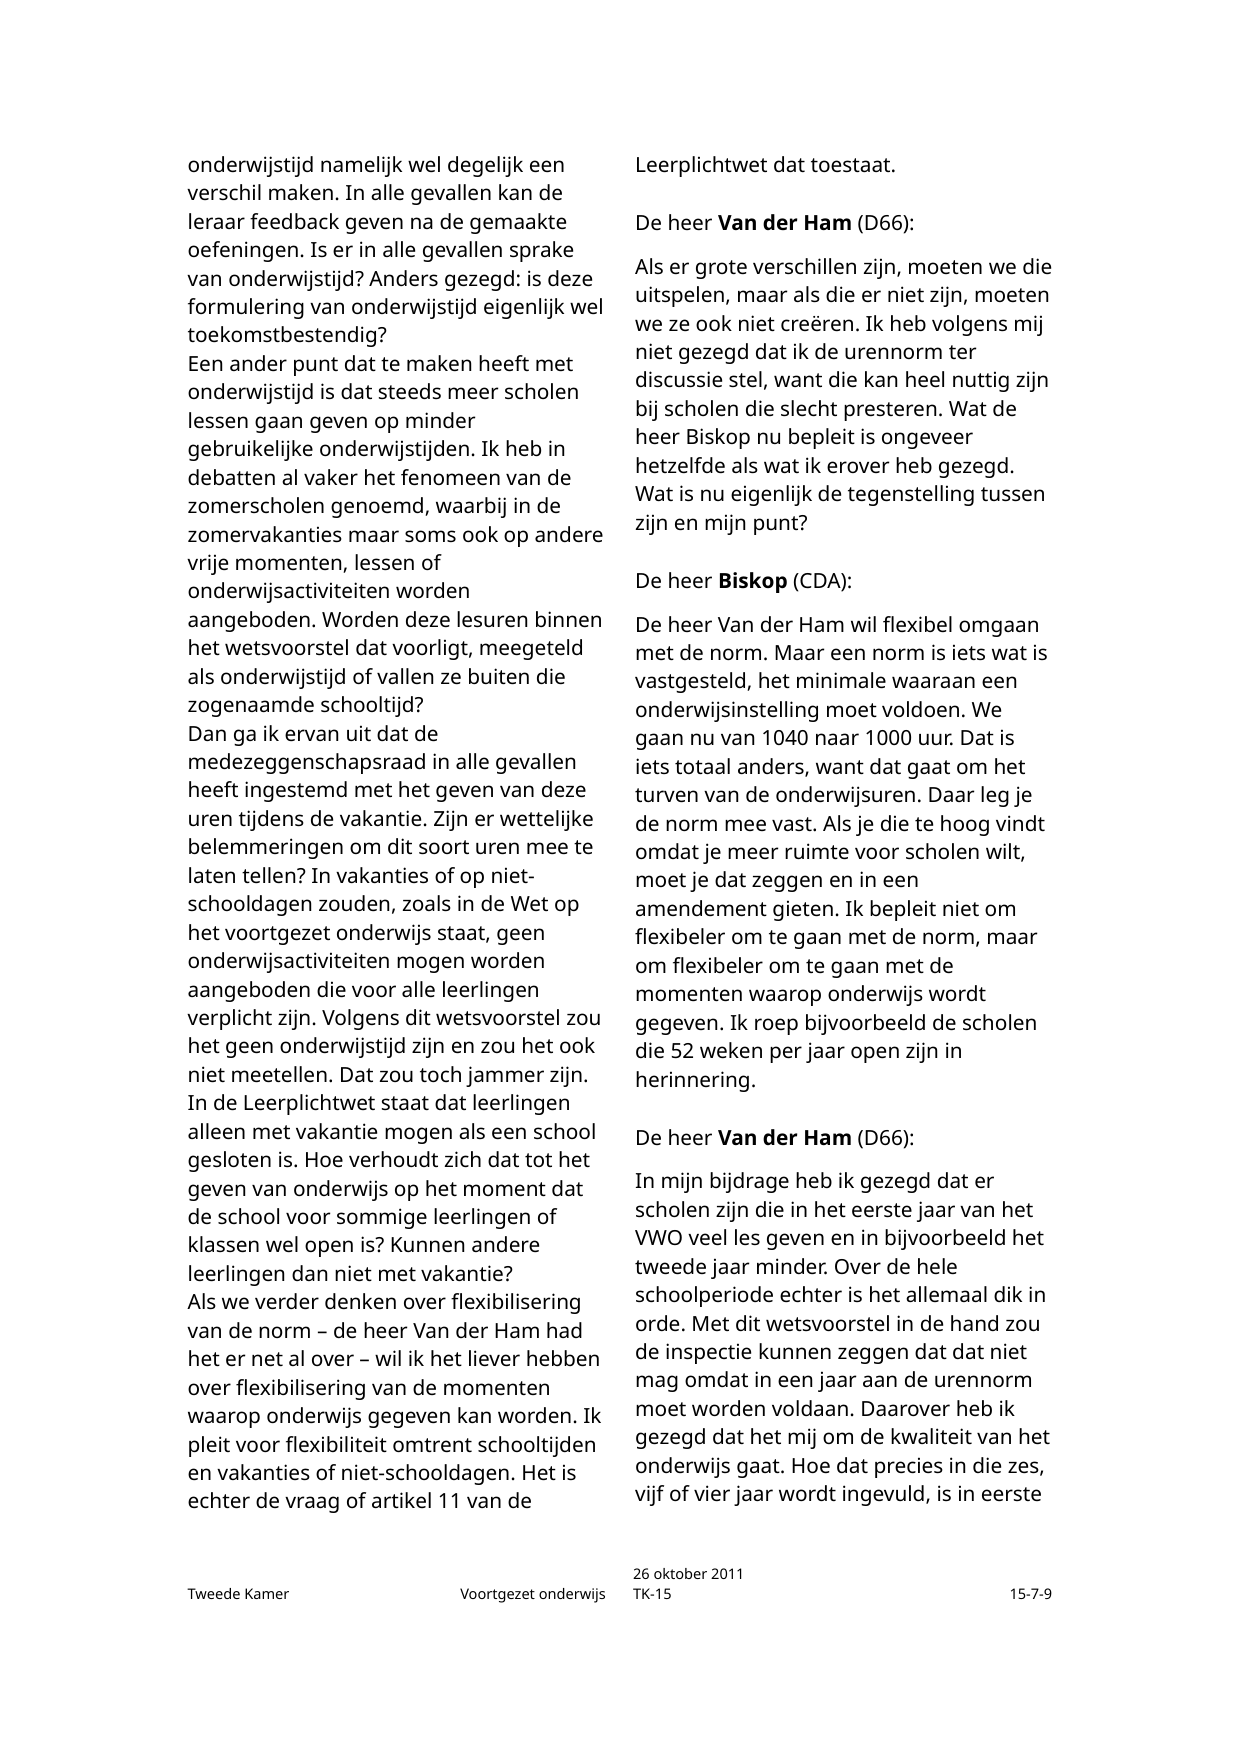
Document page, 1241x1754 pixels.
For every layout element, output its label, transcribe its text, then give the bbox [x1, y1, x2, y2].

text Leerplichtwet dat toestaat. [635, 150, 1053, 178]
text Dan ga ik ervan uit dat de medezeggenschapsraad in alle gevallen heeft ingestemd met het geven van deze uren tijdens de vakantie. Zijn er wettelijke belemmeringen om dit soort uren mee te laten tellen? In vakanties of op niet-schooldagen zouden, zoals in de Wet op het voortgezet onderwijs staat, geen onderwijsactiviteiten mogen worden aangeboden die voor alle leerlingen verplicht zijn. Volgens dit wetsvoorstel zou het geen onderwijstijd zijn en zou het ook niet meetellen. Dat zou toch jammer zijn. In de Leerplichtwet staat dat leerlingen alleen met vakantie mogen als een school gesloten is. Hoe verhoudt zich dat tot het geven van onderwijs op het moment dat de school voor sommige leerlingen of klassen wel open is? Kunnen andere leerlingen dan niet met vakantie? [187, 719, 605, 1287]
text De heer Van der Ham (D66): [635, 208, 1053, 237]
text De heer Van der Ham (D66): [635, 1123, 1053, 1152]
text Een ander punt dat te maken heeft met onderwijstijd is dat steeds meer scholen lessen gaan geven op minder gebruikelijke onderwijstijden. Ik heb in debatten al vaker het fenomeen van de zomerscholen genoemd, waarbij in de zomervakanties maar soms ook op andere vrije momenten, lessen of onderwijsactiviteiten worden aangeboden. Worden deze lesuren binnen het wetsvoorstel dat voorligt, meegeteld als onderwijstijd of vallen ze buiten die zogenaamde schooltijd? [187, 349, 605, 719]
text onderwijstijd namelijk wel degelijk een verschil maken. In alle gevallen kan de leraar feedback geven na de gemaakte oefeningen. Is er in alle gevallen sprake van onderwijstijd? Anders gezegd: is deze formulering van onderwijstijd eigenlijk wel toekomstbestendig? [187, 150, 605, 349]
text In mijn bijdrage heb ik gezegd dat er scholen zijn die in het eerste jaar van het VWO veel les geven en in bijvoorbeeld het tweede jaar minder. Over de hele schoolperiode echter is het allemaal dik in orde. Met dit wetsvoorstel in de hand zou de inspectie kunnen zeggen dat dat niet mag omdat in een jaar aan de urennorm moet worden voldaan. Daarover heb ik gezegd dat het mij om de kwaliteit van het onderwijs gaat. Hoe dat precies in die zes, vijf of vier jaar wordt ingevuld, is in eerste [635, 1167, 1053, 1508]
text De heer Van der Ham wil flexibel omgaan met de norm. Maar een norm is iets wat is vastgesteld, het minimale waaraan een onderwijsinstelling moet voldoen. We gaan nu van 1040 naar 1000 uur. Dat is iets totaal anders, want dat gaat om het turven van de onderwijsuren. Daar leg je de norm mee vast. Als je die te hoog vindt omdat je meer ruimte voor scholen wilt, moet je dat zeggen en in een amendement gieten. Ik bepleit niet om flexibeler om te gaan met de norm, maar om flexibeler om te gaan met de momenten waarop onderwijs wordt gegeven. Ik roep bijvoorbeeld de scholen die 52 weken per jaar open zijn in herinnering. [635, 610, 1053, 1093]
text Als er grote verschillen zijn, moeten we die uitspelen, maar als die er niet zijn, moeten we ze ook niet creëren. Ik heb volgens mij niet gezegd dat ik de urennorm ter discussie stel, want die kan heel nuttig zijn bij scholen die slecht presteren. Wat de heer Biskop nu bepleit is ongeveer hetzelfde als wat ik erover heb gezegd. Wat is nu eigenlijk de tegenstelling tussen zijn en mijn punt? [635, 252, 1053, 536]
text De heer Biskop (CDA): [635, 566, 1053, 595]
text Als we verder denken over flexibilisering van de norm – de heer Van der Ham had het er net al over – wil ik het liever hebben over flexibilisering van de momenten waarop onderwijs gegeven kan worden. Ik pleit voor flexibiliteit omtrent schooltijden en vakanties of niet-schooldagen. Het is echter de vraag of artikel 11 van de [187, 1287, 605, 1515]
